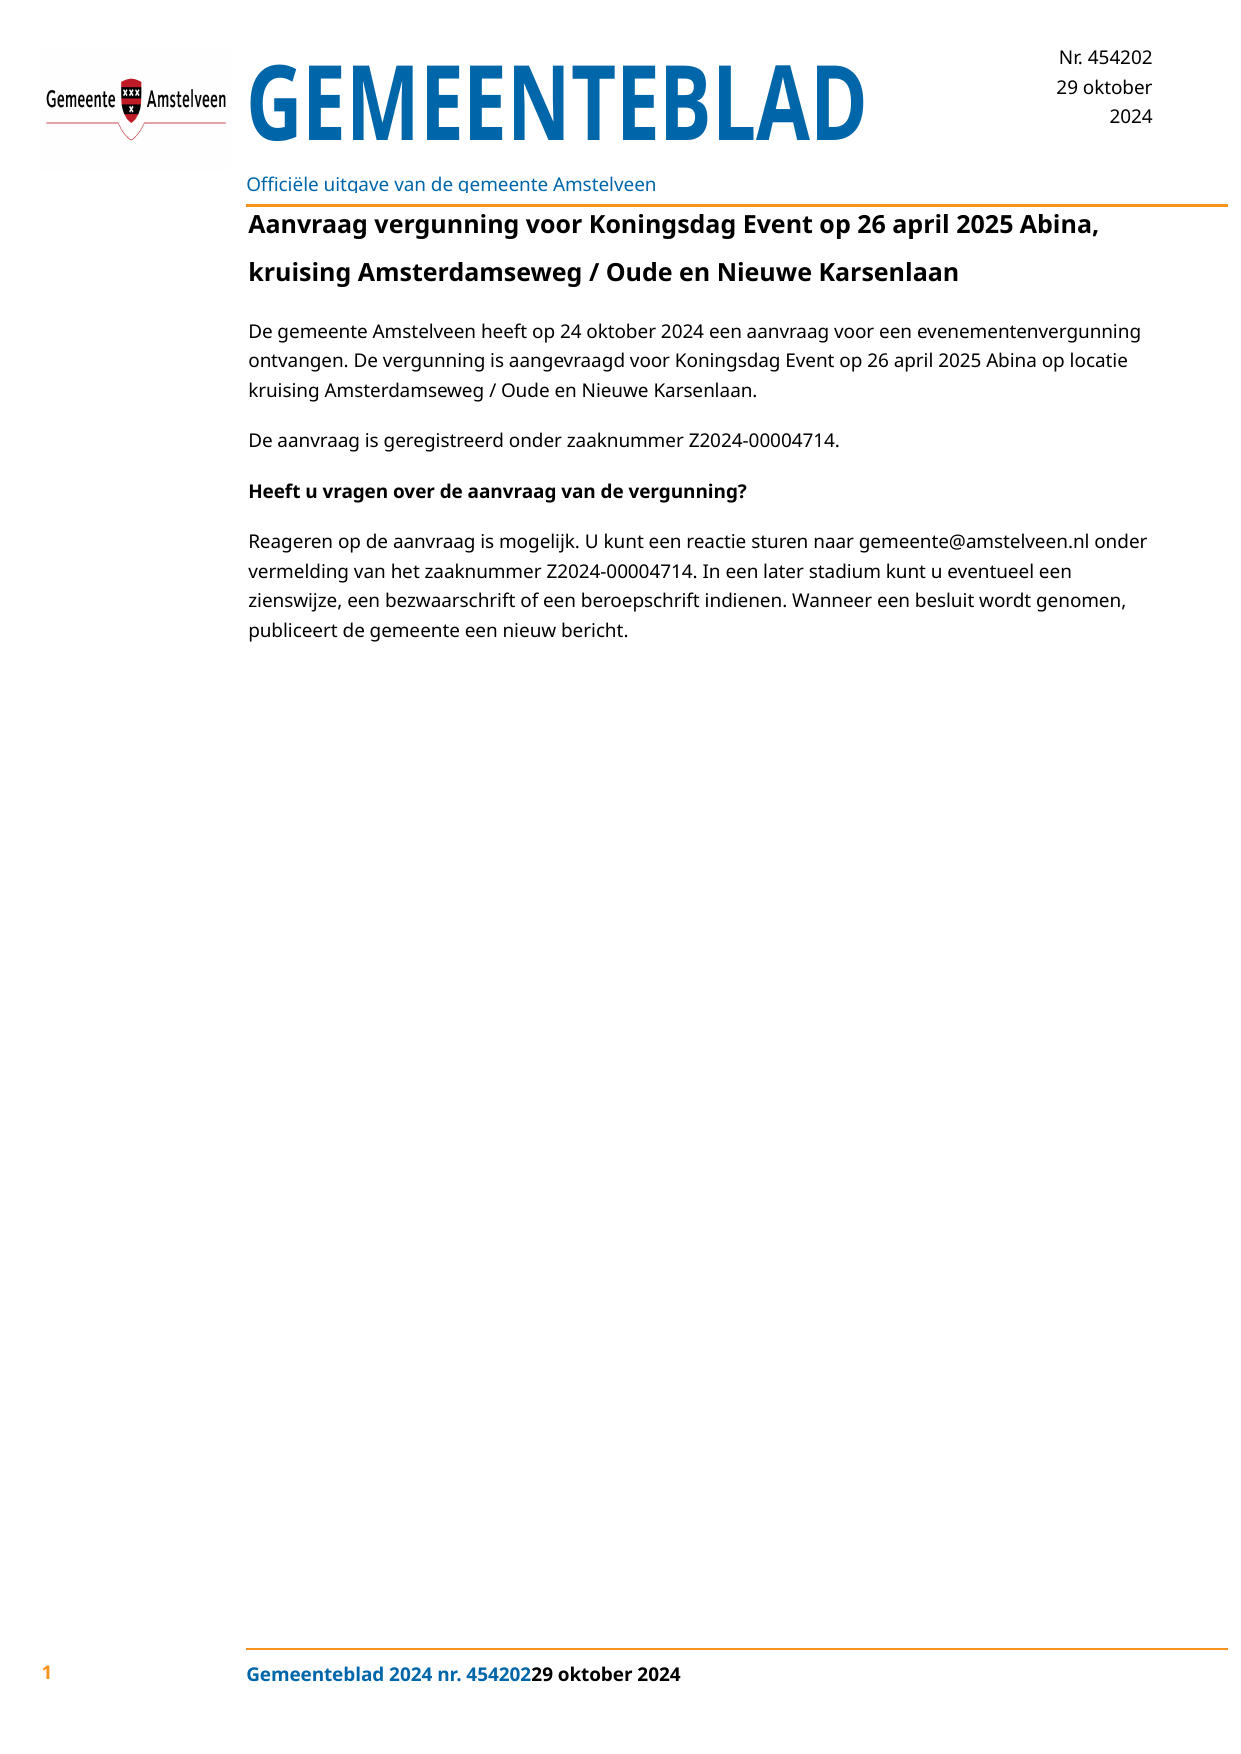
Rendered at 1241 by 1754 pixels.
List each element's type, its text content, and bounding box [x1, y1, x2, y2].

text Heeft u vragen over de aanvraag van de vergunning? [248, 478, 1152, 504]
text Reageren op de aanvraag is mogelijk. U kunt een reactie sturen naar gemeente@amstelveen.nl onder vermelding van het zaaknummer Z2024-00004714. In een later stadium kunt u eventueel een zienswijze, een bezwaarschrift of een beroepschrift indienen. Wanneer een besluit wordt genomen, publiceert de gemeente een nieuw bericht. [248, 528, 1152, 643]
text De gemeente Amstelveen heeft op 24 oktober 2024 een aanvraag voor een evenementenvergunning ontvangen. De vergunning is aangevraagd voor Koningsdag Event op 26 april 2025 Abina op locatie kruising Amsterdamseweg / Oude en Nieuwe Karsenlaan. [248, 318, 1152, 403]
text De aanvraag is geregistreerd onder zaaknummer Z2024-00004714. [248, 427, 1152, 453]
text Aanvraag vergunning voor Koningsdag Event op 26 april 2025 Abina, kruising Amsterdamseweg / Oude en Nieuwe Karsenlaan [248, 207, 1152, 288]
picture [41, 47, 231, 172]
